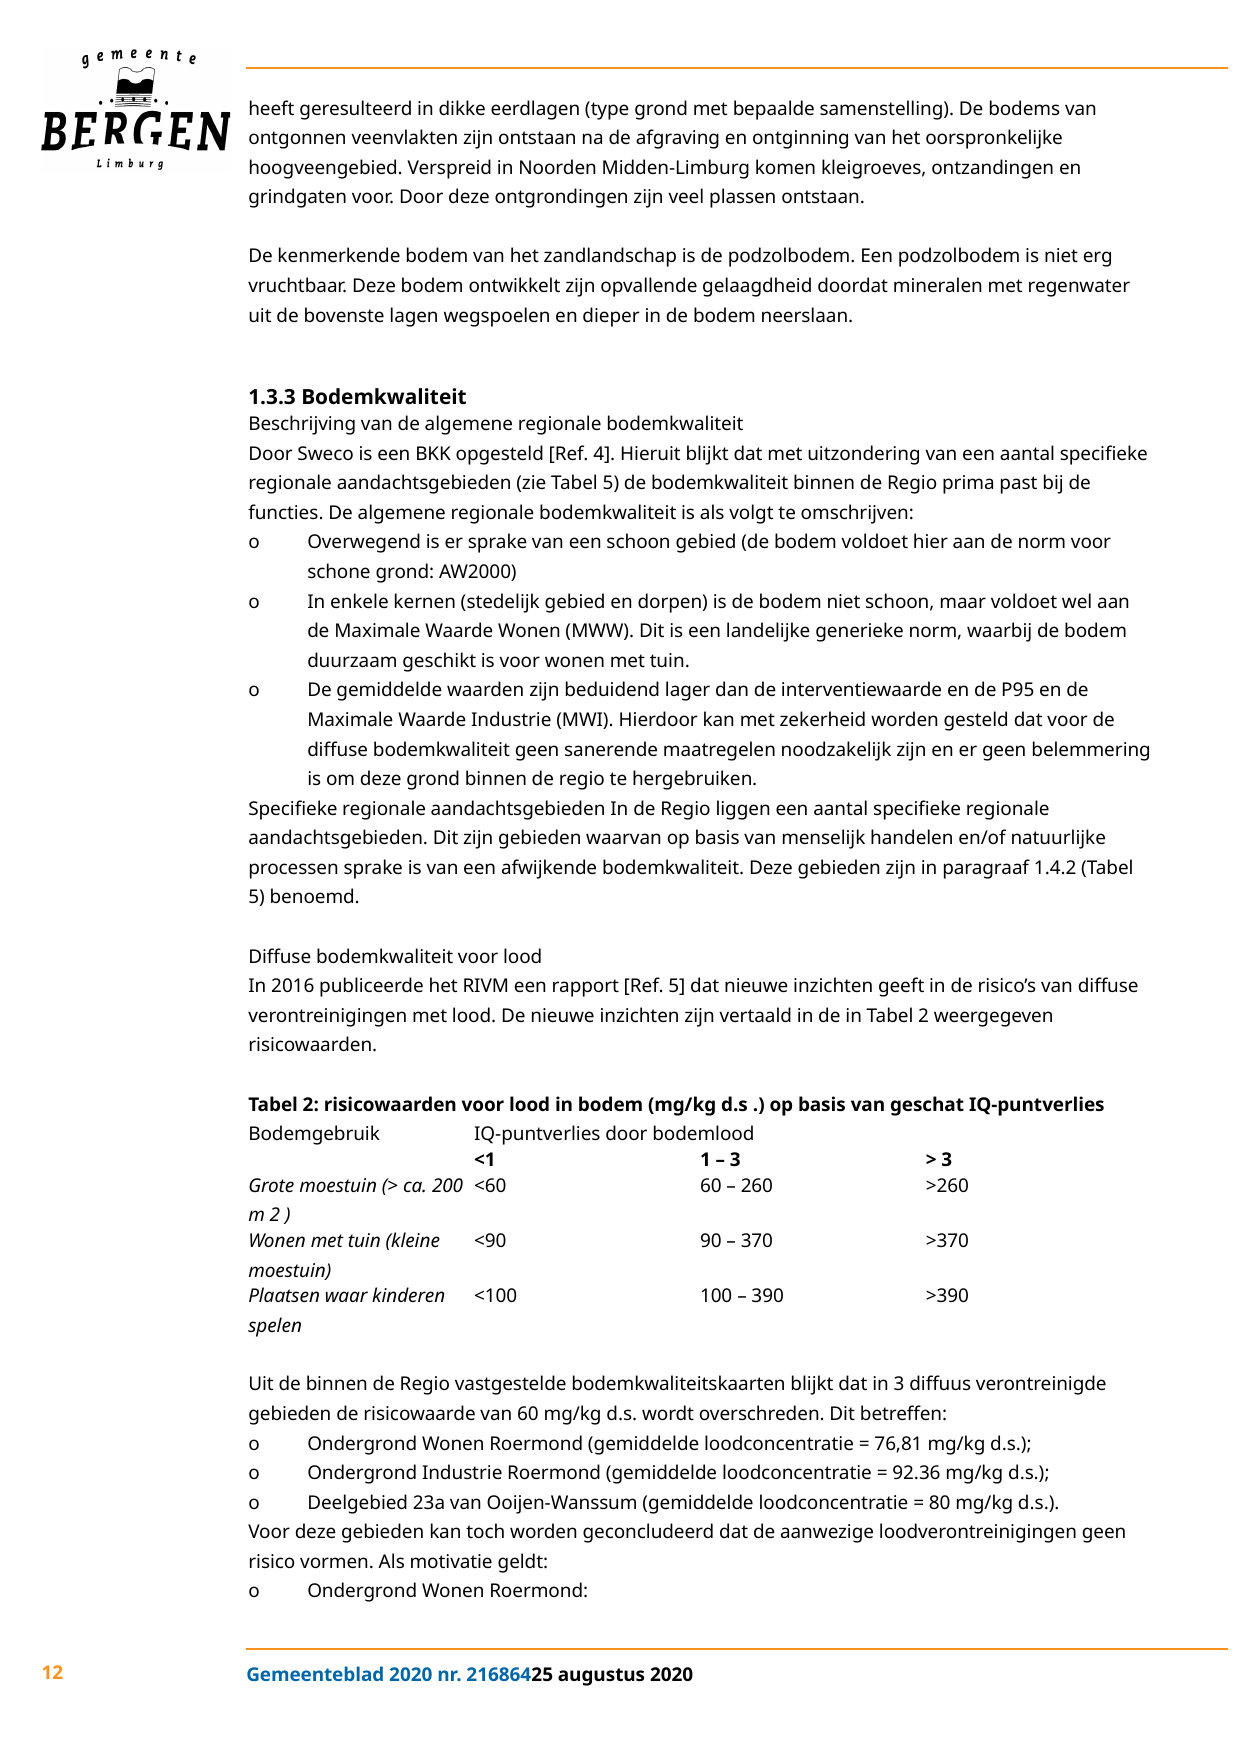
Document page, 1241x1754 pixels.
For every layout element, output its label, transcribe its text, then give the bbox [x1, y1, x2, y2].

list Ondergrond Wonen Roermond (gemiddelde loodconcentratie = 76,81 mg/kg d.s.); [248, 1430, 1152, 1456]
list De gemiddelde waarden zijn beduidend lager dan de interventiewaarde en de P95 en de Maximale Waarde Industrie (MWI). Hierdoor kan met zekerheid worden gesteld dat voor de diffuse bodemkwaliteit geen sanerende maatregelen noodzakelijk zijn en er geen belemmering is om deze grond binnen de regio te hergebruiken. [248, 677, 1152, 791]
table_cell >390 [926, 1283, 1152, 1338]
list Deelgebied 23a van Ooijen-Wanssum (gemiddelde loodconcentratie = 80 mg/kg d.s.). [248, 1489, 1152, 1515]
list Ondergrond Wonen Roermond: [248, 1578, 1152, 1603]
table_cell Grote moestuin (> ca. 200 m 2 ) [248, 1172, 474, 1227]
text Diffuse bodemkwaliteit voor lood [248, 943, 1152, 968]
table_cell 1 – 3 [700, 1146, 926, 1172]
text 1.3.3 Bodemkwaliteit [248, 382, 1152, 410]
table_cell 90 – 370 [700, 1227, 926, 1282]
table_cell > 3 [926, 1146, 1152, 1172]
table_header IQ-puntverlies door bodemlood [474, 1120, 1152, 1146]
table_cell Plaatsen waar kinderen spelen [248, 1283, 474, 1338]
text Door Sweco is een BKK opgesteld [Ref. 4]. Hieruit blijkt dat met uitzondering van een aantal specifieke regionale aandachtsgebieden (zie Tabel 5) de bodemkwaliteit binnen de Regio prima past bij de functies. De algemene regionale bodemkwaliteit is als volgt te omschrijven: [248, 440, 1152, 525]
table_cell 60 – 260 [700, 1172, 926, 1227]
table_cell 100 – 390 [700, 1283, 926, 1338]
text Voor deze gebieden kan toch worden geconcludeerd dat de aanwezige loodverontreinigingen geen risico vormen. Als motivatie geldt: [248, 1518, 1152, 1574]
table_header Bodemgebruik [248, 1120, 474, 1172]
table_cell <90 [474, 1227, 700, 1282]
table_cell >370 [926, 1227, 1152, 1282]
table_cell <60 [474, 1172, 700, 1227]
text Uit de binnen de Regio vastgestelde bodemkwaliteitskaarten blijkt dat in 3 diffuus verontreinigde gebieden de risicowaarde van 60 mg/kg d.s. wordt overschreden. Dit betreffen: [248, 1371, 1152, 1426]
table_cell <100 [474, 1283, 700, 1338]
list In enkele kernen (stedelijk gebied en dorpen) is de bodem niet schoon, maar voldoet wel aan de Maximale Waarde Wonen (MWW). Dit is een landelijke generieke norm, waarbij de bodem duurzaam geschikt is voor wonen met tuin. [248, 588, 1152, 673]
picture [41, 47, 231, 172]
table_cell <1 [474, 1146, 700, 1172]
text heeft geresulteerd in dikke eerdlagen (type grond met bepaalde samenstelling). De bodems van ontgonnen veenvlakten zijn ontstaan na de afgraving en ontginning van het oorspronkelijke hoogveengebied. Verspreid in Noorden Midden-Limburg komen kleigroeves, ontzandingen en grindgaten voor. Door deze ontgrondingen zijn veel plassen ontstaan. [248, 95, 1152, 209]
text Beschrijving van de algemene regionale bodemkwaliteit [248, 410, 1152, 436]
text In 2016 publiceerde het RIVM een rapport [Ref. 5] dat nieuwe inzichten geeft in de risico’s van diffuse verontreinigingen met lood. De nieuwe inzichten zijn vertaald in de in Tabel 2 weergegeven risicowaarden. [248, 972, 1152, 1057]
table_cell Wonen met tuin (kleine moestuin) [248, 1227, 474, 1282]
table_cell >260 [926, 1172, 1152, 1227]
text Specifieke regionale aandachtsgebieden In de Regio liggen een aantal specifieke regionale aandachtsgebieden. Dit zijn gebieden waarvan op basis van menselijk handelen en/of natuurlijke processen sprake is van een afwijkende bodemkwaliteit. Deze gebieden zijn in paragraaf 1.4.2 (Tabel 5) benoemd. [248, 795, 1152, 909]
text Tabel 2: risicowaarden voor lood in bodem (mg/kg d.s .) op basis van geschat IQ-puntverlies [248, 1091, 1152, 1116]
list Overwegend is er sprake van een schoon gebied (de bodem voldoet hier aan de norm voor schone grond: AW2000) [248, 529, 1152, 584]
text De kenmerkende bodem van het zandlandschap is de podzolbodem. Een podzolbodem is niet erg vruchtbaar. Deze bodem ontwikkelt zijn opvallende gelaagdheid doordat mineralen met regenwater uit de bovenste lagen wegspoelen en dieper in de bodem neerslaan. [248, 243, 1152, 328]
list Ondergrond Industrie Roermond (gemiddelde loodconcentratie = 92.36 mg/kg d.s.); [248, 1459, 1152, 1485]
